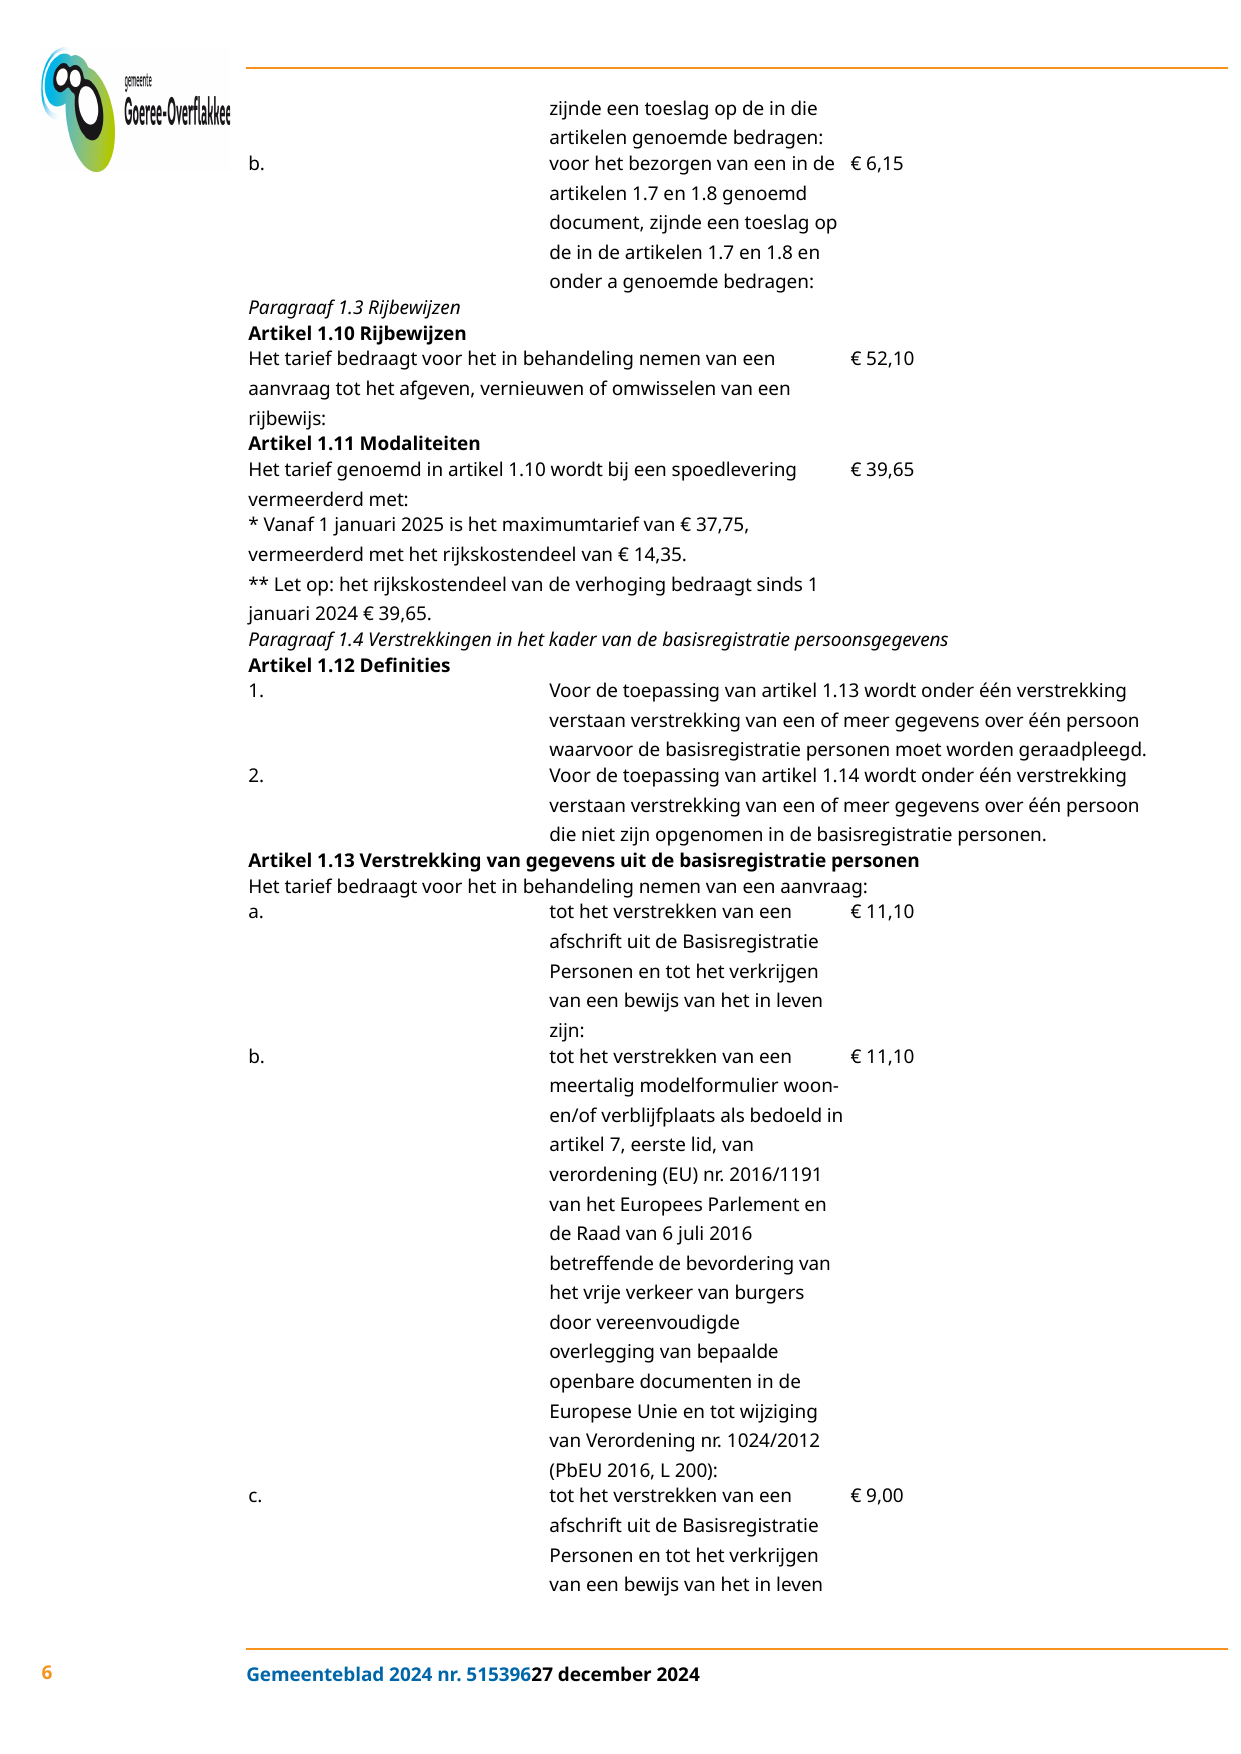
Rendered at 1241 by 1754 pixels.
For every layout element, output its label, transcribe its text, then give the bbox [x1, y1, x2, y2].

table_cell Voor de toepassing van artikel 1.13 wordt onder één verstrekking verstaan verstrekking van een of meer gegevens over één persoon waarvoor de basisregistratie personen moet worden geraadpleegd. [549, 678, 1152, 762]
table_cell Paragraaf 1.4 Verstrekkingen in het kader van de basisregistratie persoonsgegevens [248, 626, 1152, 652]
table_cell Artikel 1.10 Rijbewijzen [248, 320, 1152, 346]
picture [41, 47, 231, 172]
table_cell b. [248, 150, 549, 294]
table_cell 2. [248, 763, 549, 847]
table_cell € 39,65 [850, 456, 1152, 512]
table_cell voor het bezorgen van een in de artikelen 1.7 en 1.8 genoemd document, zijnde een toeslag op de in de artikelen 1.7 en 1.8 en onder a genoemde bedragen: [549, 150, 850, 294]
table_cell Artikel 1.12 Definities [248, 652, 1152, 677]
table_cell Artikel 1.13 Verstrekking van gegevens uit de basisregistratie personen [248, 847, 1152, 873]
table_cell Het tarief bedraagt voor het in behandeling nemen van een aanvraag: [248, 873, 1152, 899]
table_cell c. [248, 1483, 549, 1597]
table_cell [248, 95, 549, 150]
table_cell Paragraaf 1.3 Rijbewijzen [248, 294, 1152, 320]
table_cell 1. [248, 678, 549, 762]
table_cell Artikel 1.11 Modaliteiten [248, 431, 1152, 456]
table_cell tot het verstrekken van een afschrift uit de Basisregistratie Personen en tot het verkrijgen van een bewijs van het in leven [549, 1483, 850, 1597]
table_cell Voor de toepassing van artikel 1.14 wordt onder één verstrekking verstaan verstrekking van een of meer gegevens over één persoon die niet zijn opgenomen in de basisregistratie personen. [549, 763, 1152, 847]
table_cell € 9,00 [850, 1483, 1152, 1597]
table_cell tot het verstrekken van een meertalig modelformulier woon- en/of verblijfplaats als bedoeld in artikel 7, eerste lid, van verordening (EU) nr. 2016/1191 van het Europees Parlement en de Raad van 6 juli 2016 betreffende de bevordering van het vrije verkeer van burgers door vereenvoudigde overlegging van bepaalde openbare documenten in de Europese Unie en tot wijziging van Verordening nr. 1024/2012 (PbEU 2016, L 200): [549, 1043, 850, 1483]
table_cell * Vanaf 1 januari 2025 is het maximumtarief van € 37,75, vermeerderd met het rijkskostendeel van € 14,35. ** Let op: het rijkskostendeel van de verhoging bedraagt sinds 1 januari 2024 € 39,65. [248, 512, 850, 626]
table_cell b. [248, 1043, 549, 1483]
table_cell [850, 512, 1152, 626]
table_cell [850, 95, 1152, 150]
table_cell a. [248, 899, 549, 1043]
table_cell € 52,10 [850, 346, 1152, 431]
table_cell Het tarief bedraagt voor het in behandeling nemen van een aanvraag tot het afgeven, vernieuwen of omwisselen van een rijbewijs: [248, 346, 850, 431]
table_cell zijnde een toeslag op de in die artikelen genoemde bedragen: [549, 95, 850, 150]
table_cell Het tarief genoemd in artikel 1.10 wordt bij een spoedlevering vermeerderd met: [248, 456, 850, 512]
table_cell € 11,10 [850, 899, 1152, 1043]
table_cell € 6,15 [850, 150, 1152, 294]
table_cell tot het verstrekken van een afschrift uit de Basisregistratie Personen en tot het verkrijgen van een bewijs van het in leven zijn: [549, 899, 850, 1043]
table_cell € 11,10 [850, 1043, 1152, 1483]
